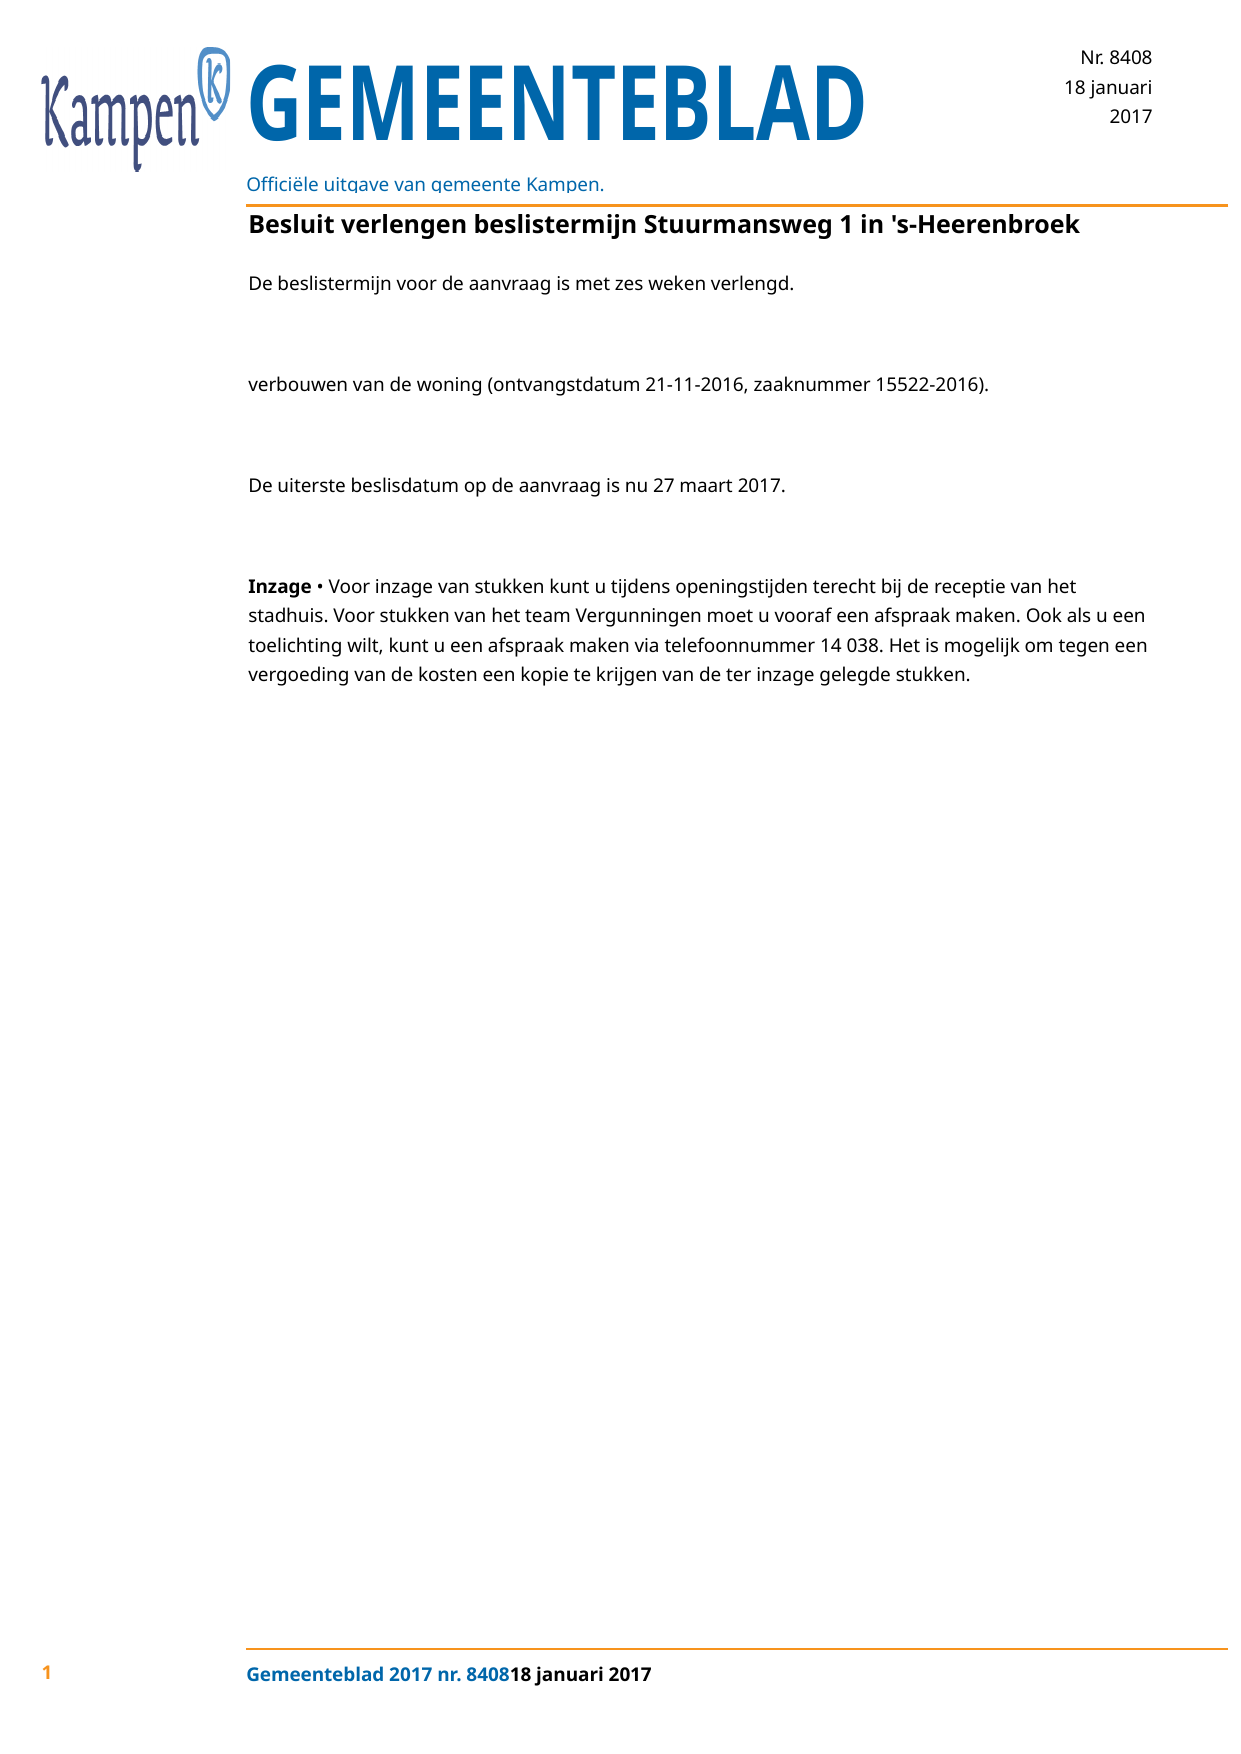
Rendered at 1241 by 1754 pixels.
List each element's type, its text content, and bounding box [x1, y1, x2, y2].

picture [41, 47, 231, 172]
text De uiterste beslisdatum op de aanvraag is nu 27 maart 2017. [248, 472, 1152, 498]
text Inzage • Voor inzage van stukken kunt u tijdens openingstijden terecht bij de receptie van het stadhuis. Voor stukken van het team Vergunningen moet u vooraf een afspraak maken. Ook als u een toelichting wilt, kunt u een afspraak maken via telefoonnummer 14 038. Het is mogelijk om tegen een vergoeding van de kosten een kopie te krijgen van de ter inzage gelegde stukken. [248, 573, 1152, 687]
text Besluit verlengen beslistermijn Stuurmansweg 1 in 's-Heerenbroek [248, 207, 1152, 241]
text De beslistermijn voor de aanvraag is met zes weken verlengd. [248, 270, 1152, 296]
text verbouwen van de woning (ontvangstdatum 21-11-2016, zaaknummer 15522-2016). [248, 371, 1152, 397]
